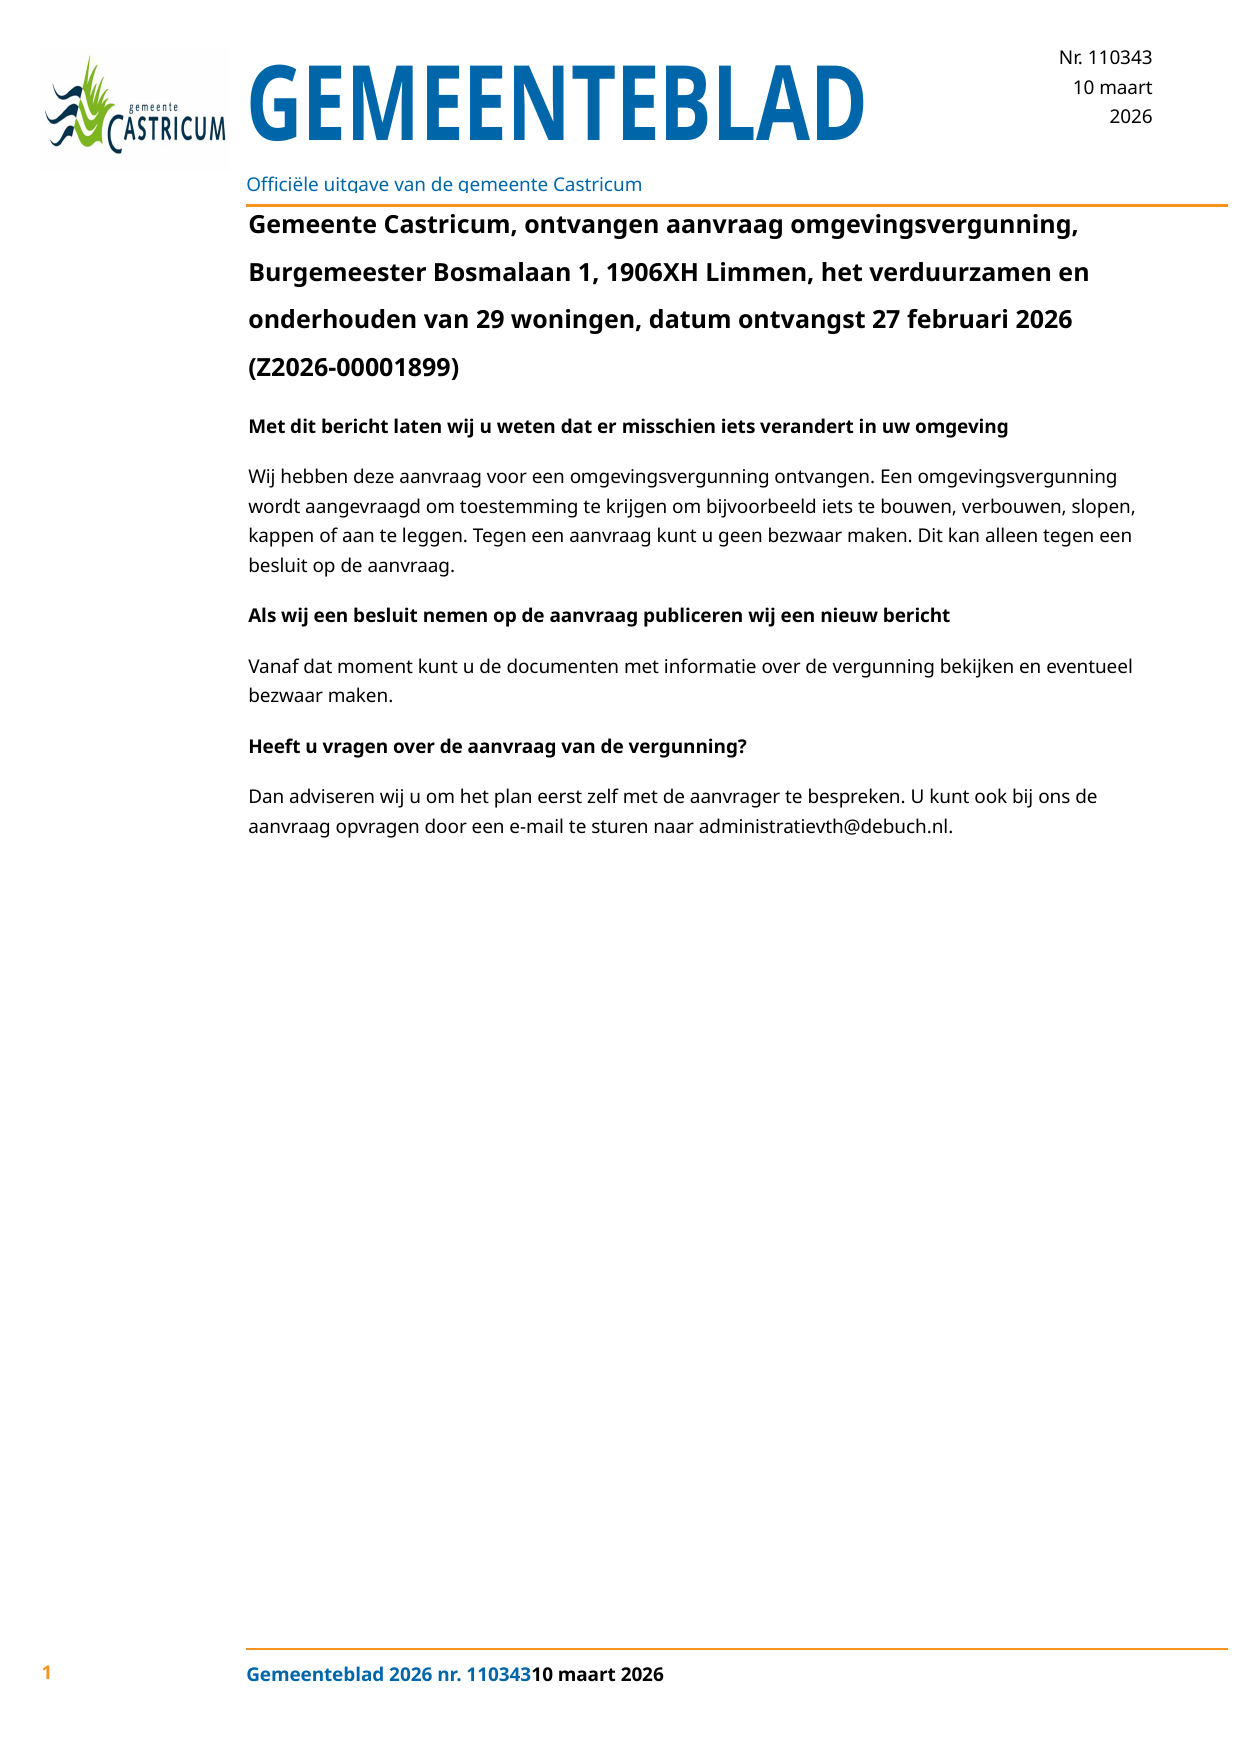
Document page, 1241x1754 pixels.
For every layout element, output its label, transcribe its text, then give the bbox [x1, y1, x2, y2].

picture [41, 47, 231, 172]
text Dan adviseren wij u om het plan eerst zelf met de aanvrager te bespreken. U kunt ook bij ons de aanvraag opvragen door een e-mail te sturen naar administratievth@debuch.nl. [248, 783, 1152, 839]
text Gemeente Castricum, ontvangen aanvraag omgevingsvergunning, Burgemeester Bosmalaan 1, 1906XH Limmen, het verduurzamen en onderhouden van 29 woningen, datum ontvangst 27 februari 2026 (Z2026-00001899) [248, 207, 1152, 384]
text Als wij een besluit nemen op de aanvraag publiceren wij een nieuw bericht [248, 603, 1152, 628]
text Vanaf dat moment kunt u de documenten met informatie over de vergunning bekijken en eventueel bezwaar maken. [248, 653, 1152, 708]
text Heeft u vragen over de aanvraag van de vergunning? [248, 733, 1152, 759]
text Wij hebben deze aanvraag voor een omgevingsvergunning ontvangen. Een omgevingsvergunning wordt aangevraagd om toestemming te krijgen om bijvoorbeeld iets te bouwen, verbouwen, slopen, kappen of aan te leggen. Tegen een aanvraag kunt u geen bezwaar maken. Dit kan alleen tegen een besluit op de aanvraag. [248, 463, 1152, 578]
text Met dit bericht laten wij u weten dat er misschien iets verandert in uw omgeving [248, 413, 1152, 439]
